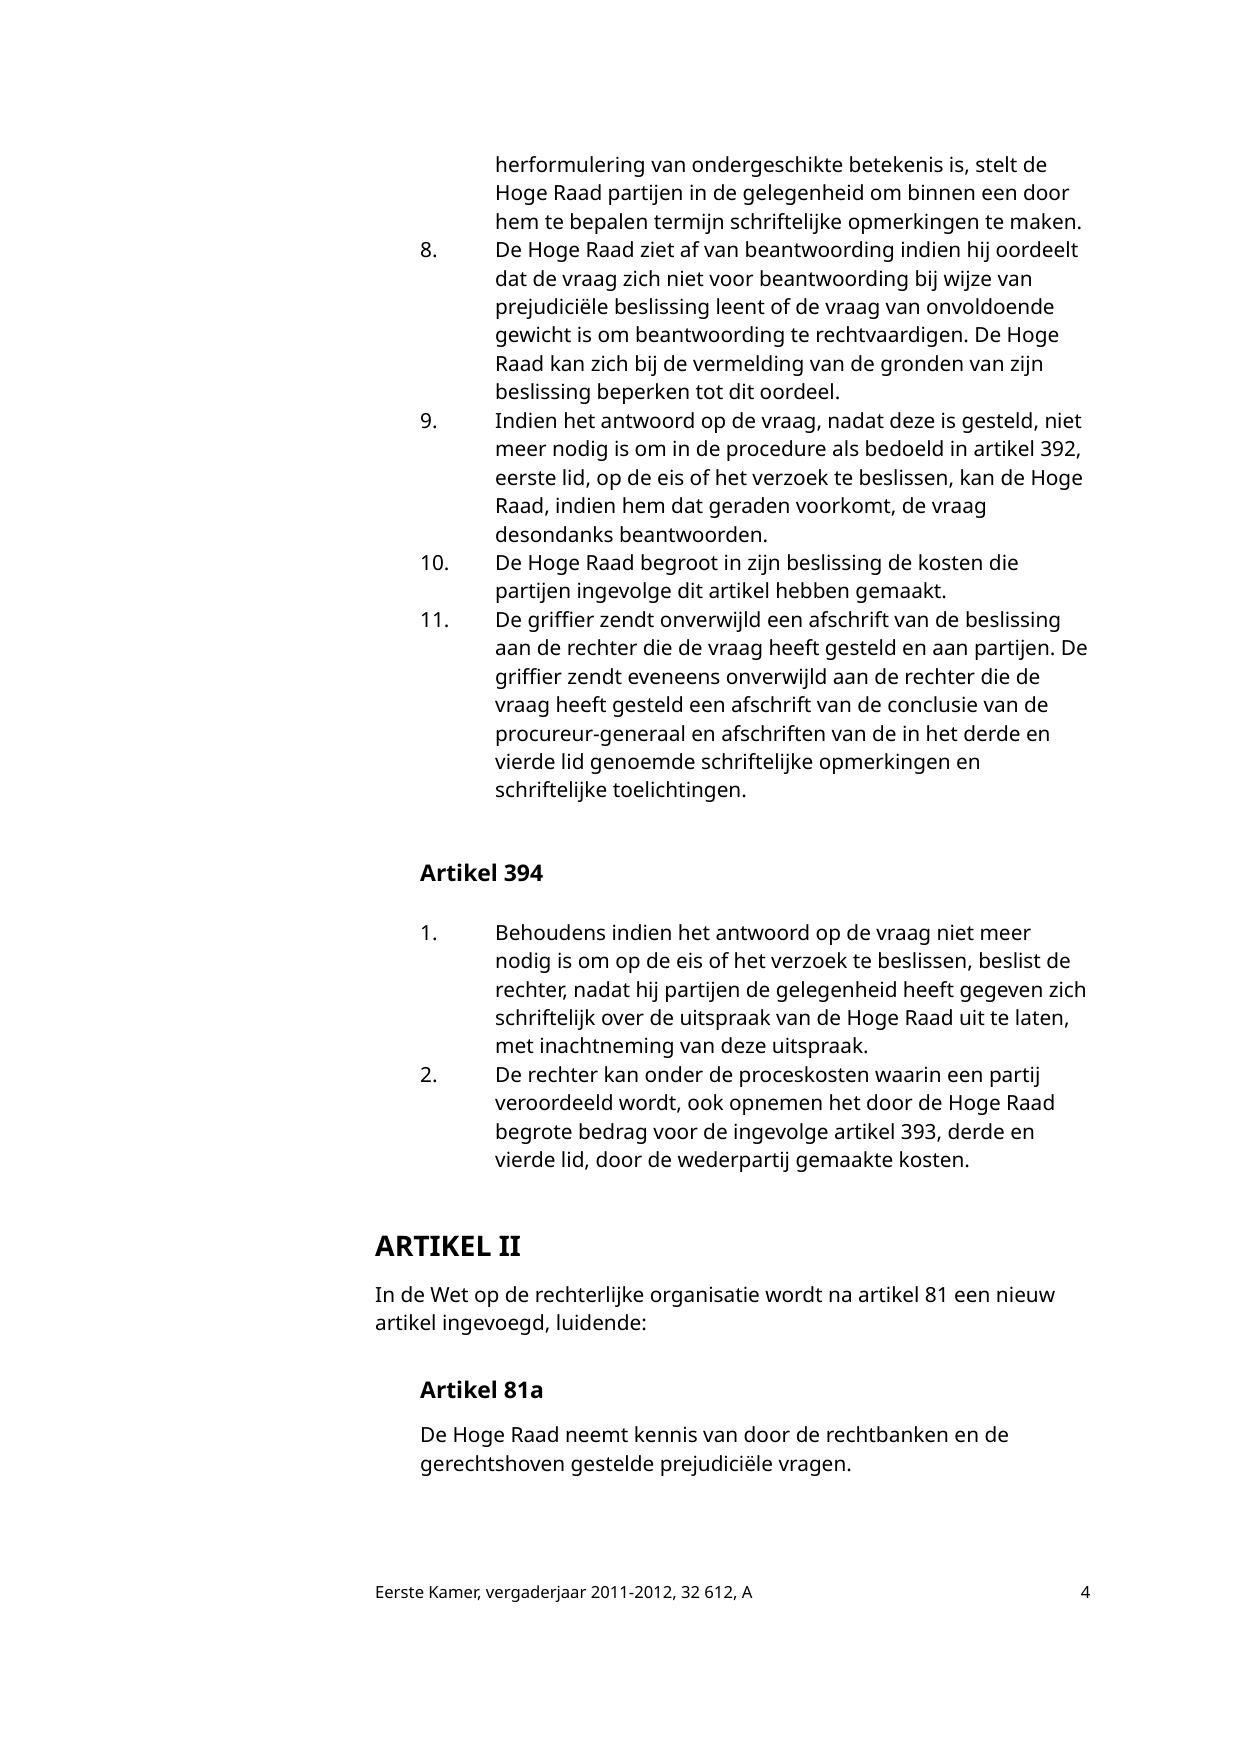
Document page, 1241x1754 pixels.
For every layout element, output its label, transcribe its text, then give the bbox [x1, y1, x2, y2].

list Behoudens indien het antwoord op de vraag niet meer nodig is om op de eis of het verzoek te beslissen, beslist de rechter, nadat hij partijen de gelegenheid heeft gegeven zich schriftelijk over de uitspraak van de Hoge Raad uit te laten, met inachtneming van deze uitspraak. [420, 918, 1090, 1060]
list Indien het antwoord op de vraag, nadat deze is gesteld, niet meer nodig is om in de procedure als bedoeld in artikel 392, eerste lid, op de eis of het verzoek te beslissen, kan de Hoge Raad, indien hem dat geraden voorkomt, de vraag desondanks beantwoorden. [420, 406, 1090, 548]
subtitle Artikel 81a [420, 1374, 1090, 1406]
list De rechter kan onder de proceskosten waarin een partij veroordeeld wordt, ook opnemen het door de Hoge Raad begrote bedrag voor de ingevolge artikel 393, derde en vierde lid, door de wederpartij gemaakte kosten. [420, 1060, 1090, 1174]
list De Hoge Raad begroot in zijn beslissing de kosten die partijen ingevolge dit artikel hebben gemaakt. [420, 548, 1090, 605]
list De griffier zendt onverwijld een afschrift van de beslissing aan de rechter die de vraag heeft gesteld en aan partijen. De griffier zendt eveneens onverwijld aan de rechter die de vraag heeft gesteld een afschrift van de conclusie van de procureur-generaal en afschriften van de in het derde en vierde lid genoemde schriftelijke opmerkingen en schriftelijke toelichtingen. [420, 605, 1090, 804]
text In de Wet op de rechterlijke organisatie wordt na artikel 81 een nieuw artikel ingevoegd, luidende: [375, 1280, 1090, 1337]
list herformulering van ondergeschikte betekenis is, stelt de Hoge Raad partijen in de gelegenheid om binnen een door hem te bepalen termijn schriftelijke opmerkingen te maken. [420, 150, 1090, 235]
subtitle Artikel 394 [420, 857, 1090, 888]
list De Hoge Raad ziet af van beantwoording indien hij oordeelt dat de vraag zich niet voor beantwoording bij wijze van prejudiciële beslissing leent of de vraag van onvoldoende gewicht is om beantwoording te rechtvaardigen. De Hoge Raad kan zich bij de vermelding van de gronden van zijn beslissing beperken tot dit oordeel. [420, 235, 1090, 406]
text De Hoge Raad neemt kennis van door de rechtbanken en de gerechtshoven gestelde prejudiciële vragen. [420, 1421, 1090, 1477]
subtitle ARTIKEL II [375, 1226, 1090, 1265]
